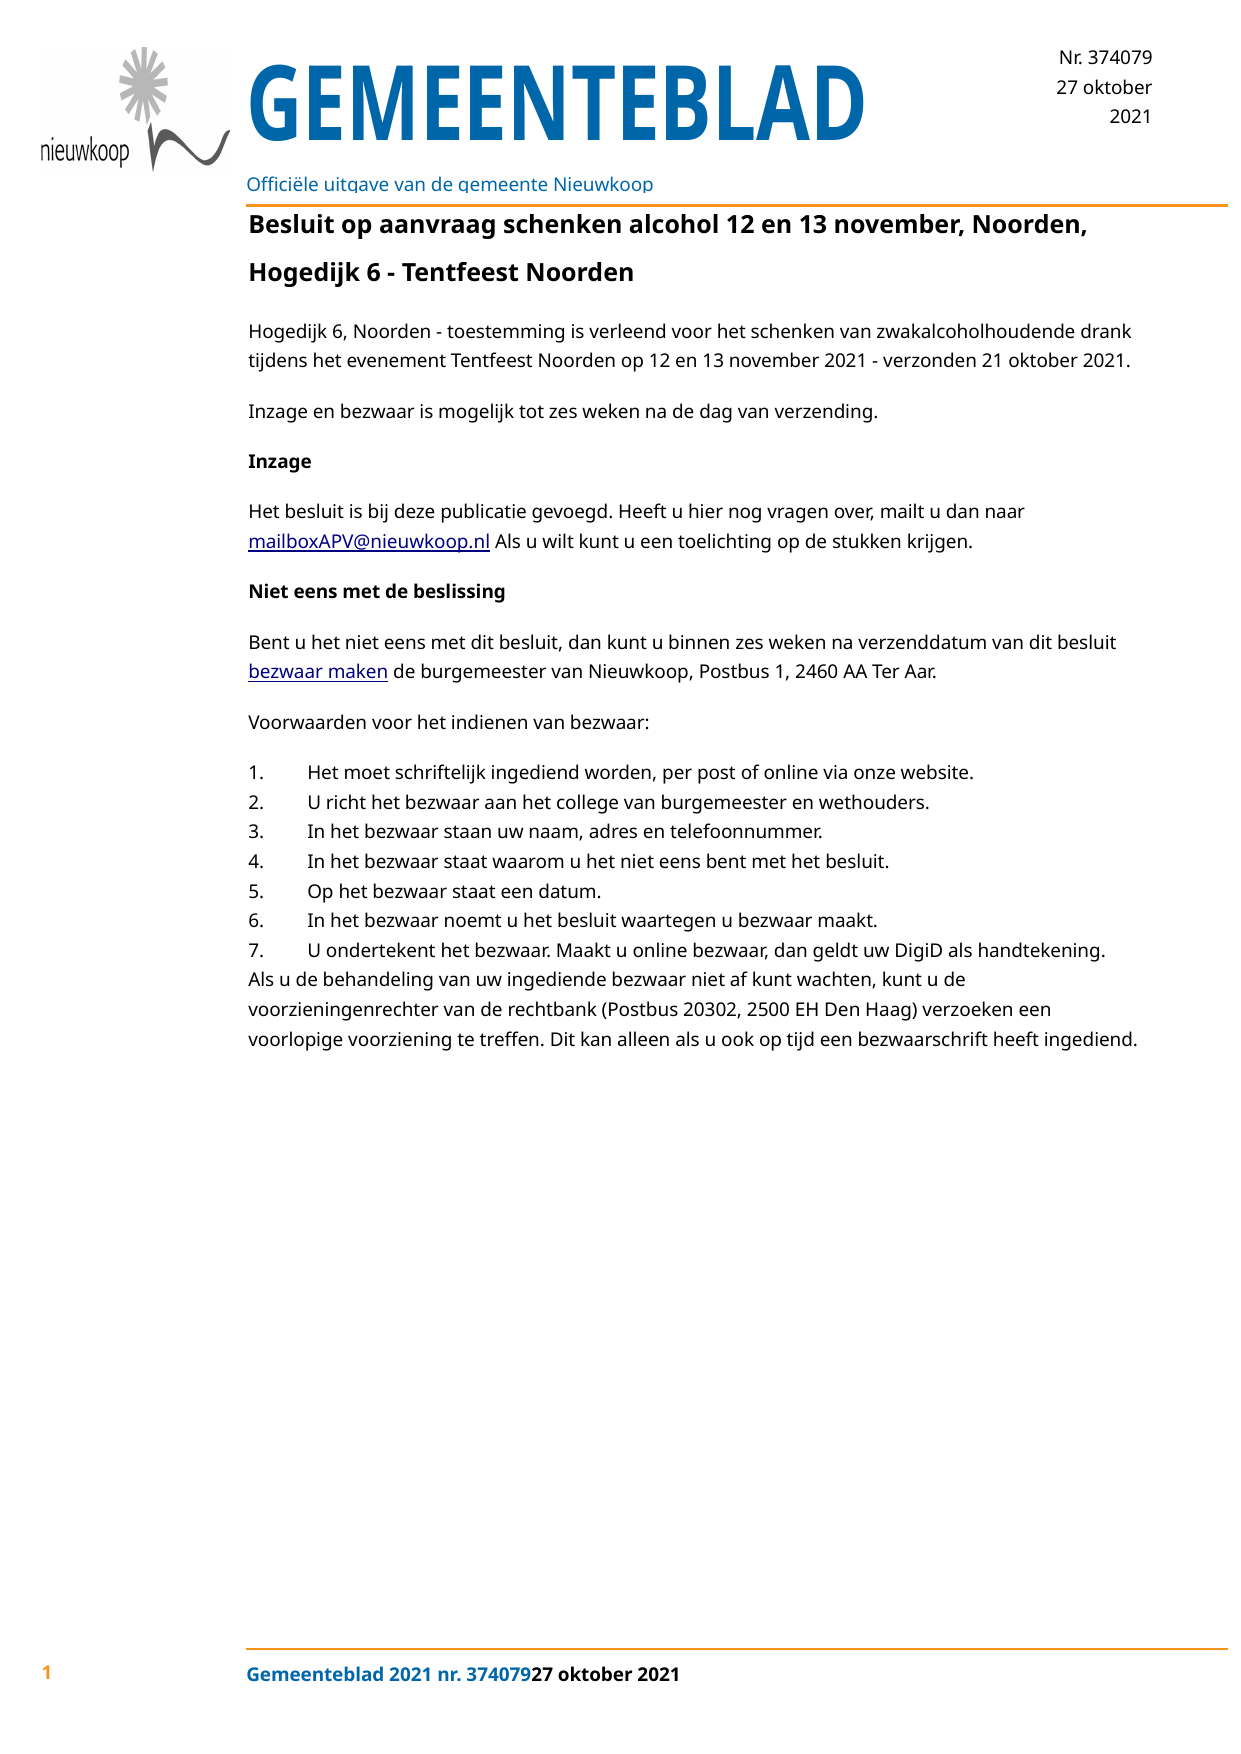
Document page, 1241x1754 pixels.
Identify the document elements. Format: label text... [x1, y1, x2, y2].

text Het besluit is bij deze publicatie gevoegd. Heeft u hier nog vragen over, mailt u dan naar mailboxAPV@nieuwkoop.nl Als u wilt kunt u een toelichting op de stukken krijgen. [248, 499, 1152, 554]
text Voorwaarden voor het indienen van bezwaar: [248, 709, 1152, 735]
list In het bezwaar staat waarom u het niet eens bent met het besluit. [248, 848, 1152, 874]
list U richt het bezwaar aan het college van burgemeester en wethouders. [248, 789, 1152, 815]
text Bent u het niet eens met dit besluit, dan kunt u binnen zes weken na verzenddatum van dit besluit bezwaar maken de burgemeester van Nieuwkoop, Postbus 1, 2460 AA Ter Aar. [248, 629, 1152, 684]
list Het moet schriftelijk ingediend worden, per post of online via onze website. [248, 759, 1152, 785]
list In het bezwaar staan uw naam, adres en telefoonnummer. [248, 819, 1152, 844]
text Niet eens met de beslissing [248, 579, 1152, 604]
text Als u de behandeling van uw ingediende bezwaar niet af kunt wachten, kunt u de voorzieningenrechter van de rechtbank (Postbus 20302, 2500 EH Den Haag) verzoeken een voorlopige voorziening te treffen. Dit kan alleen als u ook op tijd een bezwaarschrift heeft ingediend. [248, 967, 1152, 1052]
list U ondertekent het bezwaar. Maakt u online bezwaar, dan geldt uw DigiD als handtekening. [248, 937, 1152, 963]
picture [41, 47, 231, 172]
list In het bezwaar noemt u het besluit waartegen u bezwaar maakt. [248, 907, 1152, 933]
list Op het bezwaar staat een datum. [248, 878, 1152, 904]
text Besluit op aanvraag schenken alcohol 12 en 13 november, Noorden, Hogedijk 6 - Tentfeest Noorden [248, 207, 1152, 288]
text Hogedijk 6, Noorden - toestemming is verleend voor het schenken van zwakalcoholhoudende drank tijdens het evenement Tentfeest Noorden op 12 en 13 november 2021 - verzonden 21 oktober 2021. [248, 318, 1152, 373]
text Inzage en bezwaar is mogelijk tot zes weken na de dag van verzending. [248, 398, 1152, 424]
text Inzage [248, 448, 1152, 474]
